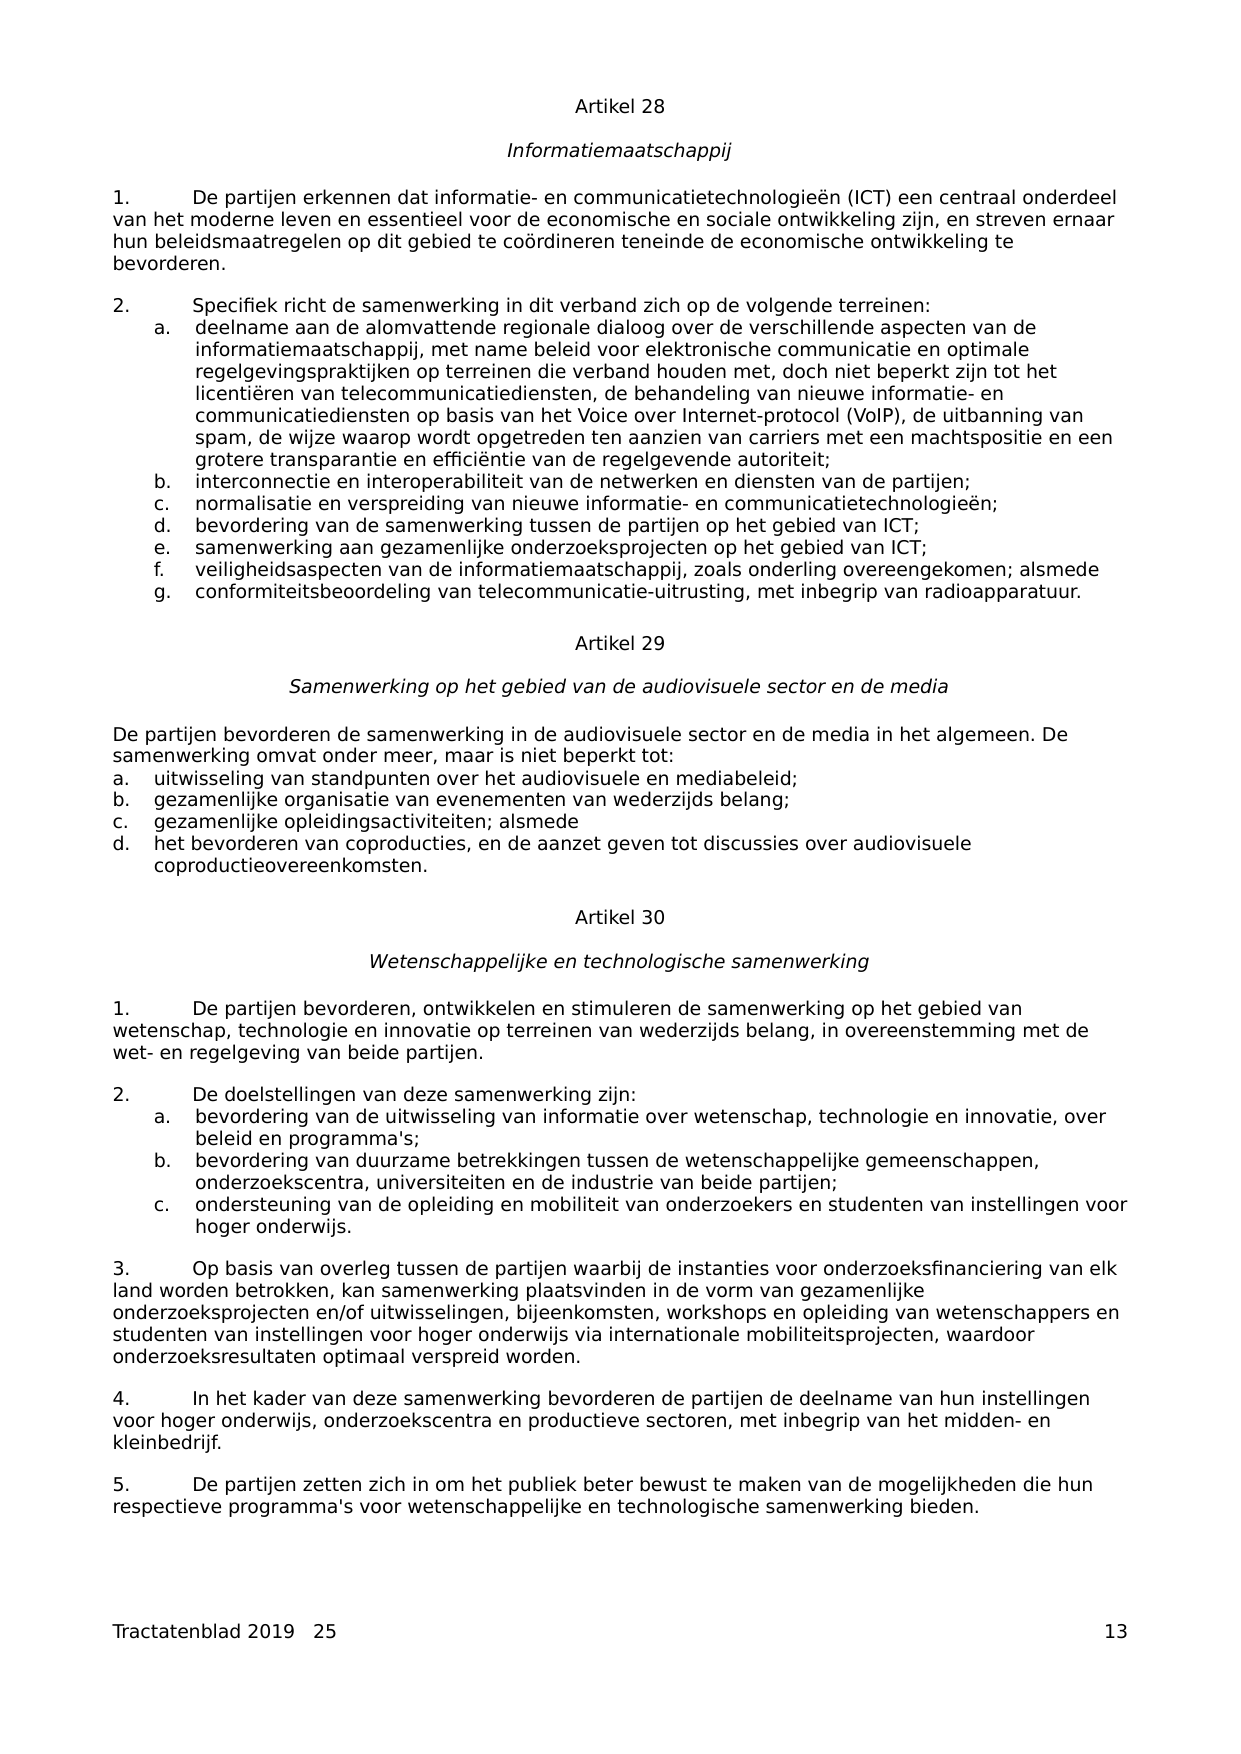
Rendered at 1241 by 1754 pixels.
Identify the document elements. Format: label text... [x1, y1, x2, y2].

text c. ondersteuning van de opleiding en mobiliteit van onderzoekers en studenten van instellingen voor hoger onderwijs. [153, 1194, 1128, 1238]
text 4. In het kader van deze samenwerking bevorderen de partijen de deelname van hun instellingen voor hoger onderwijs, onderzoekscentra en productieve sectoren, met inbegrip van het midden- en kleinbedrijf. [112, 1388, 1128, 1454]
text c. gezamenlijke opleidingsactiviteiten; alsmede [112, 811, 1128, 833]
text e. samenwerking aan gezamenlijke onderzoeksprojecten op het gebied van ICT; [153, 537, 1128, 558]
text f. veiligheidsaspecten van de informatiemaatschappij, zoals onderling overeengekomen; alsmede [153, 558, 1128, 581]
text 5. De partijen zetten zich in om het publiek beter bewust te maken van de mogelijkheden die hun respectieve programma's voor wetenschappelijke en technologische samenwerking bieden. [112, 1474, 1128, 1518]
subtitle Artikel 30 Wetenschappelijke en technologische samenwerking [112, 907, 1128, 973]
text a. deelname aan de alomvattende regionale dialoog over de verschillende aspecten van de informatiemaatschappij, met name beleid voor elektronische communicatie en optimale regelgevingspraktijken op terreinen die verband houden met, doch niet beperkt zijn tot het licentiëren van telecommunicatiediensten, de behandeling van nieuwe informatie- en communicatiediensten op basis van het Voice over Internet-protocol (VoIP), de uitbanning van spam, de wijze waarop wordt opgetreden ten aanzien van carriers met een machtspositie en een grotere transparantie en efficiëntie van de regelgevende autoriteit; [153, 317, 1128, 471]
text b. interconnectie en interoperabiliteit van de netwerken en diensten van de partijen; [153, 471, 1128, 493]
text a. uitwisseling van standpunten over het audiovisuele en mediabeleid; [112, 767, 1128, 789]
text 2. De doelstellingen van deze samenwerking zijn: [112, 1084, 1128, 1106]
text b. bevordering van duurzame betrekkingen tussen de wetenschappelijke gemeenschappen, onderzoekscentra, universiteiten en de industrie van beide partijen; [153, 1150, 1128, 1194]
text De partijen bevorderen de samenwerking in de audiovisuele sector en de media in het algemeen. De samenwerking omvat onder meer, maar is niet beperkt tot: [112, 723, 1128, 767]
text g. conformiteitsbeoordeling van telecommunicatie-uitrusting, met inbegrip van radioapparatuur. [153, 581, 1128, 602]
subtitle Artikel 28 Informatiemaatschappij [112, 96, 1128, 162]
text 1. De partijen bevorderen, ontwikkelen en stimuleren de samenwerking op het gebied van wetenschap, technologie en innovatie op terreinen van wederzijds belang, in overeenstemming met de wet- en regelgeving van beide partijen. [112, 998, 1128, 1064]
text d. bevordering van de samenwerking tussen de partijen op het gebied van ICT; [153, 514, 1128, 537]
text 1. De partijen erkennen dat informatie- en communicatietechnologieën (ICT) een centraal onderdeel van het moderne leven en essentieel voor de economische en sociale ontwikkeling zijn, en streven ernaar hun beleidsmaatregelen op dit gebied te coördineren teneinde de economische ontwikkeling te bevorderen. [112, 187, 1128, 275]
subtitle Artikel 29 Samenwerking op het gebied van de audiovisuele sector en de media [112, 632, 1128, 698]
text b. gezamenlijke organisatie van evenementen van wederzijds belang; [112, 789, 1128, 811]
text d. het bevorderen van coproducties, en de aanzet geven tot discussies over audiovisuele coproductieovereenkomsten. [112, 833, 1128, 877]
text 2. Specifiek richt de samenwerking in dit verband zich op de volgende terreinen: [112, 295, 1128, 317]
text 3. Op basis van overleg tussen de partijen waarbij de instanties voor onderzoeksfinanciering van elk land worden betrokken, kan samenwerking plaatsvinden in de vorm van gezamenlijke onderzoeksprojecten en/of uitwisselingen, bijeenkomsten, workshops en opleiding van wetenschappers en studenten van instellingen voor hoger onderwijs via internationale mobiliteitsprojecten, waardoor onderzoeksresultaten optimaal verspreid worden. [112, 1258, 1128, 1368]
text a. bevordering van de uitwisseling van informatie over wetenschap, technologie en innovatie, over beleid en programma's; [153, 1106, 1128, 1150]
text c. normalisatie en verspreiding van nieuwe informatie- en communicatietechnologieën; [153, 493, 1128, 514]
